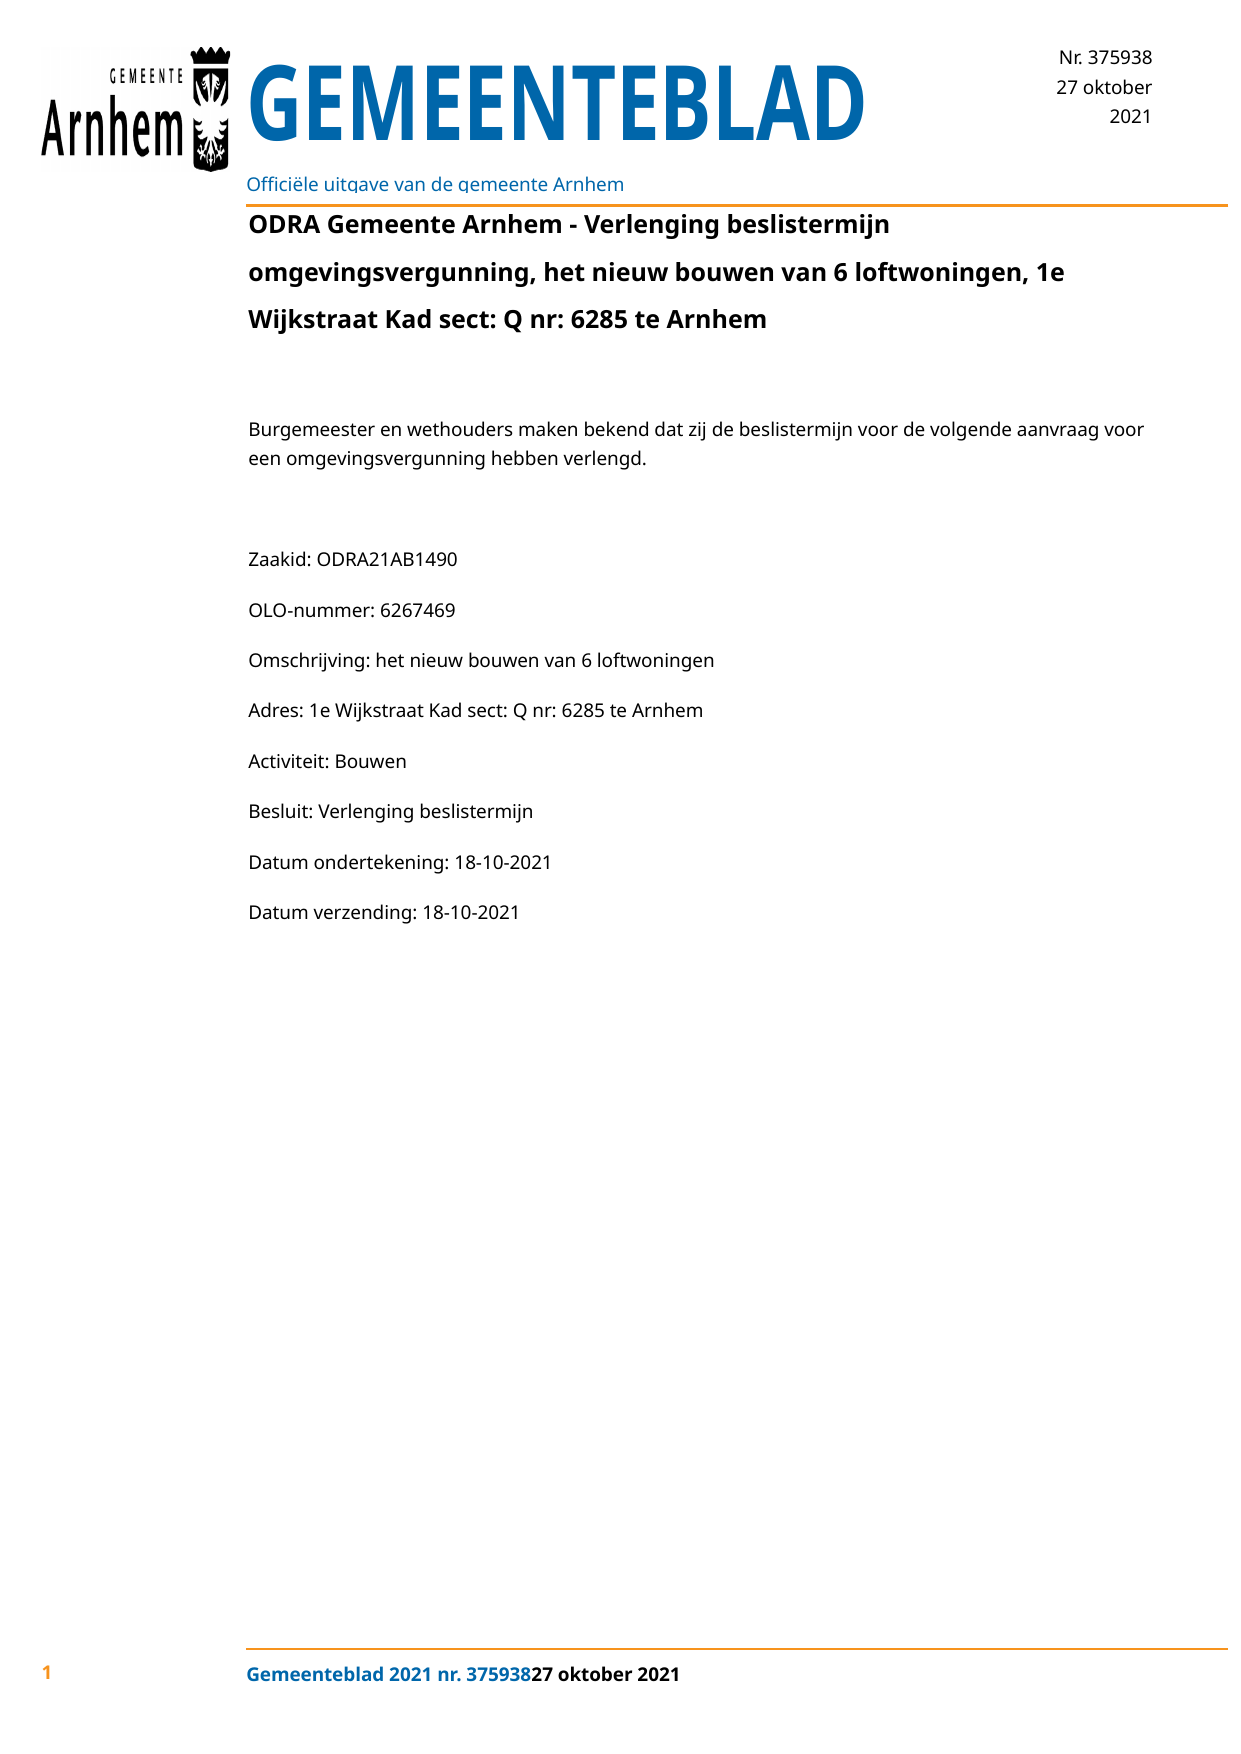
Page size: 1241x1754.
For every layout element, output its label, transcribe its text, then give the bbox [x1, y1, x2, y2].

text Datum verzending: 18-10-2021 [248, 899, 1152, 925]
text Activiteit: Bouwen [248, 748, 1152, 774]
text ODRA Gemeente Arnhem - Verlenging beslistermijn omgevingsvergunning, het nieuw bouwen van 6 loftwoningen, 1e Wijkstraat Kad sect: Q nr: 6285 te Arnhem [248, 207, 1152, 336]
text Datum ondertekening: 18-10-2021 [248, 849, 1152, 874]
text Besluit: Verlenging beslistermijn [248, 798, 1152, 824]
text Burgemeester en wethouders maken bekend dat zij de beslistermijn voor de volgende aanvraag voor een omgevingsvergunning hebben verlengd. [248, 416, 1152, 471]
text Zaakid: ODRA21AB1490 [248, 546, 1152, 572]
text OLO-nummer: 6267469 [248, 597, 1152, 622]
text Omschrijving: het nieuw bouwen van 6 loftwoningen [248, 647, 1152, 673]
text Adres: 1e Wijkstraat Kad sect: Q nr: 6285 te Arnhem [248, 698, 1152, 723]
picture [41, 47, 231, 172]
